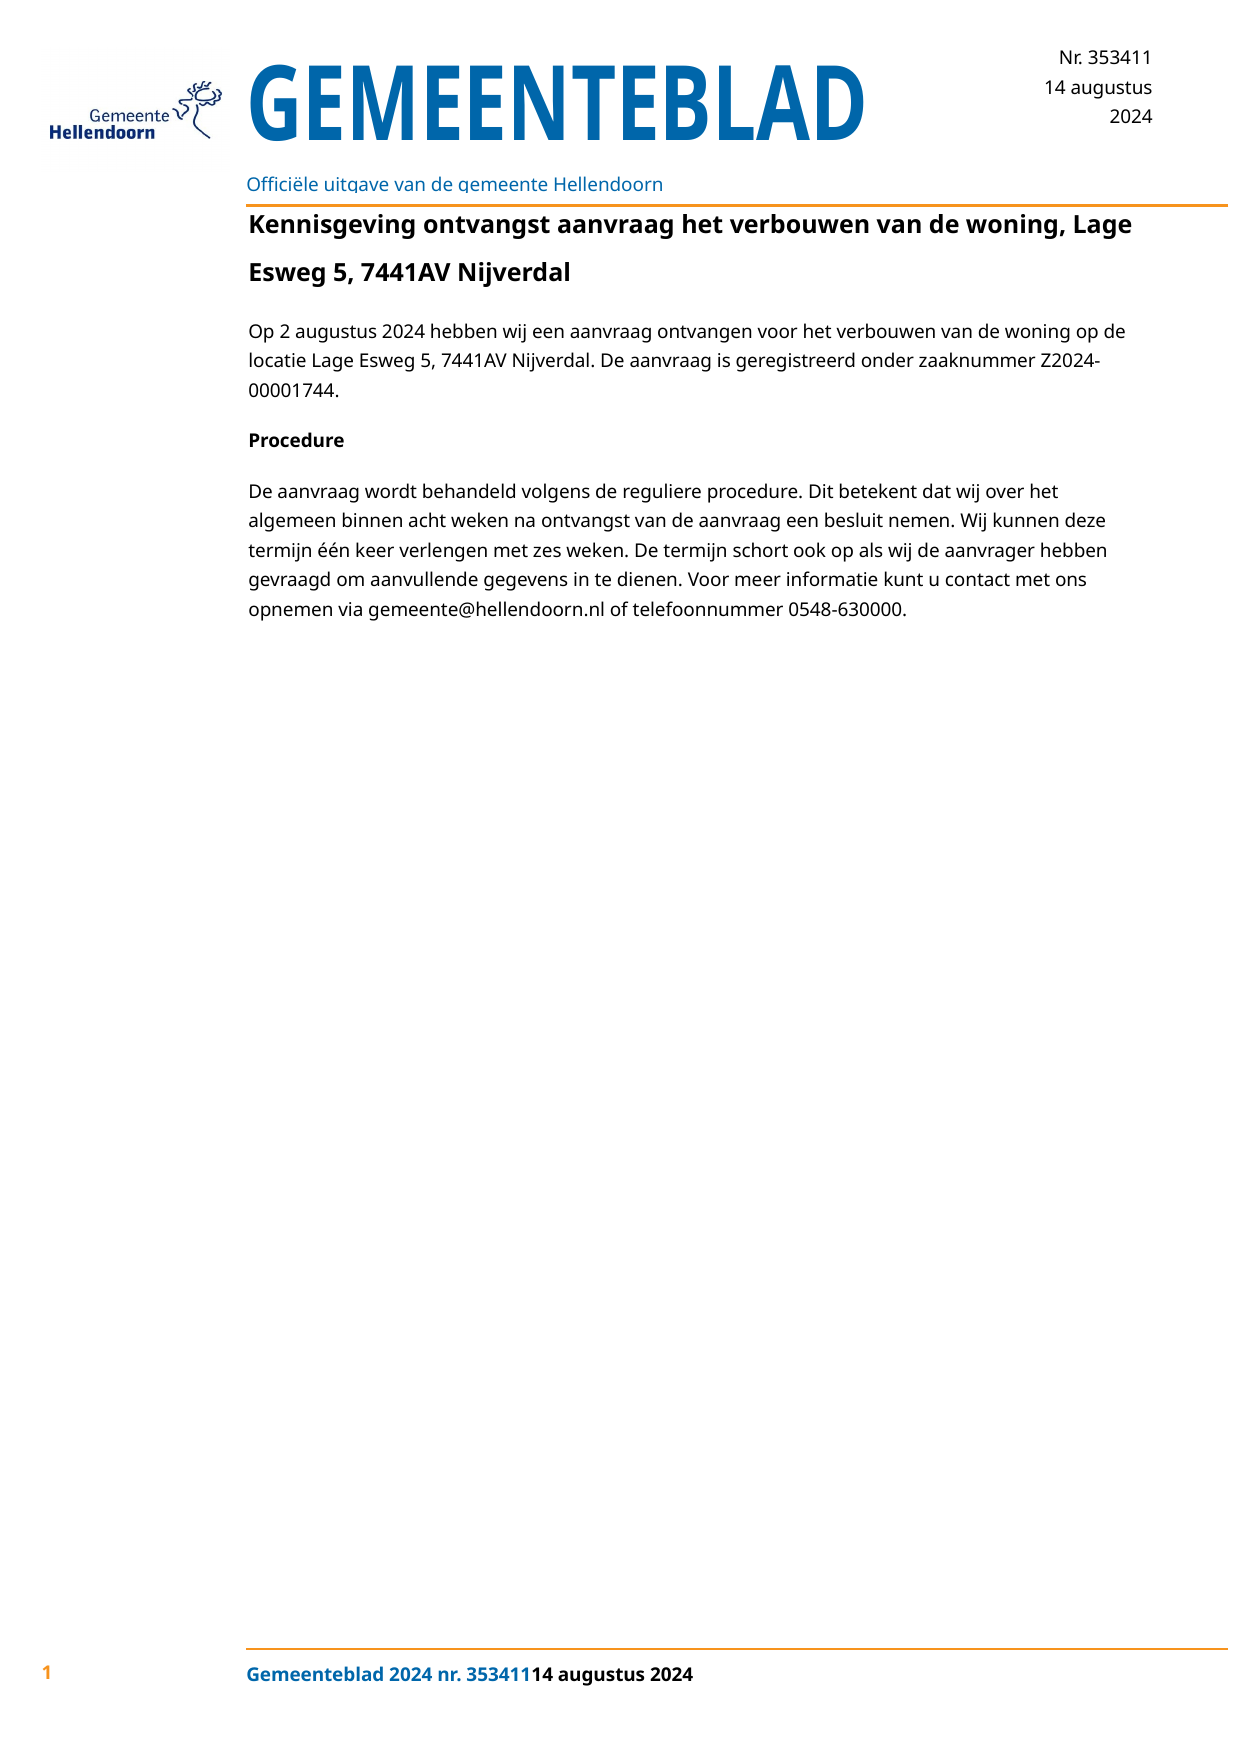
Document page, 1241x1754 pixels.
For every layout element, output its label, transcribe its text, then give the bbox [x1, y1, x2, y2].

text Kennisgeving ontvangst aanvraag het verbouwen van de woning, Lage Esweg 5, 7441AV Nijverdal [248, 207, 1152, 288]
text De aanvraag wordt behandeld volgens de reguliere procedure. Dit betekent dat wij over het algemeen binnen acht weken na ontvangst van de aanvraag een besluit nemen. Wij kunnen deze termijn één keer verlengen met zes weken. De termijn schort ook op als wij de aanvrager hebben gevraagd om aanvullende gegevens in te dienen. Voor meer informatie kunt u contact met ons opnemen via gemeente@hellendoorn.nl of telefoonnummer 0548-630000. [248, 478, 1152, 622]
picture [41, 47, 231, 172]
text Op 2 augustus 2024 hebben wij een aanvraag ontvangen voor het verbouwen van de woning op de locatie Lage Esweg 5, 7441AV Nijverdal. De aanvraag is geregistreerd onder zaaknummer Z2024-00001744. [248, 318, 1152, 403]
text Procedure [248, 427, 1152, 453]
